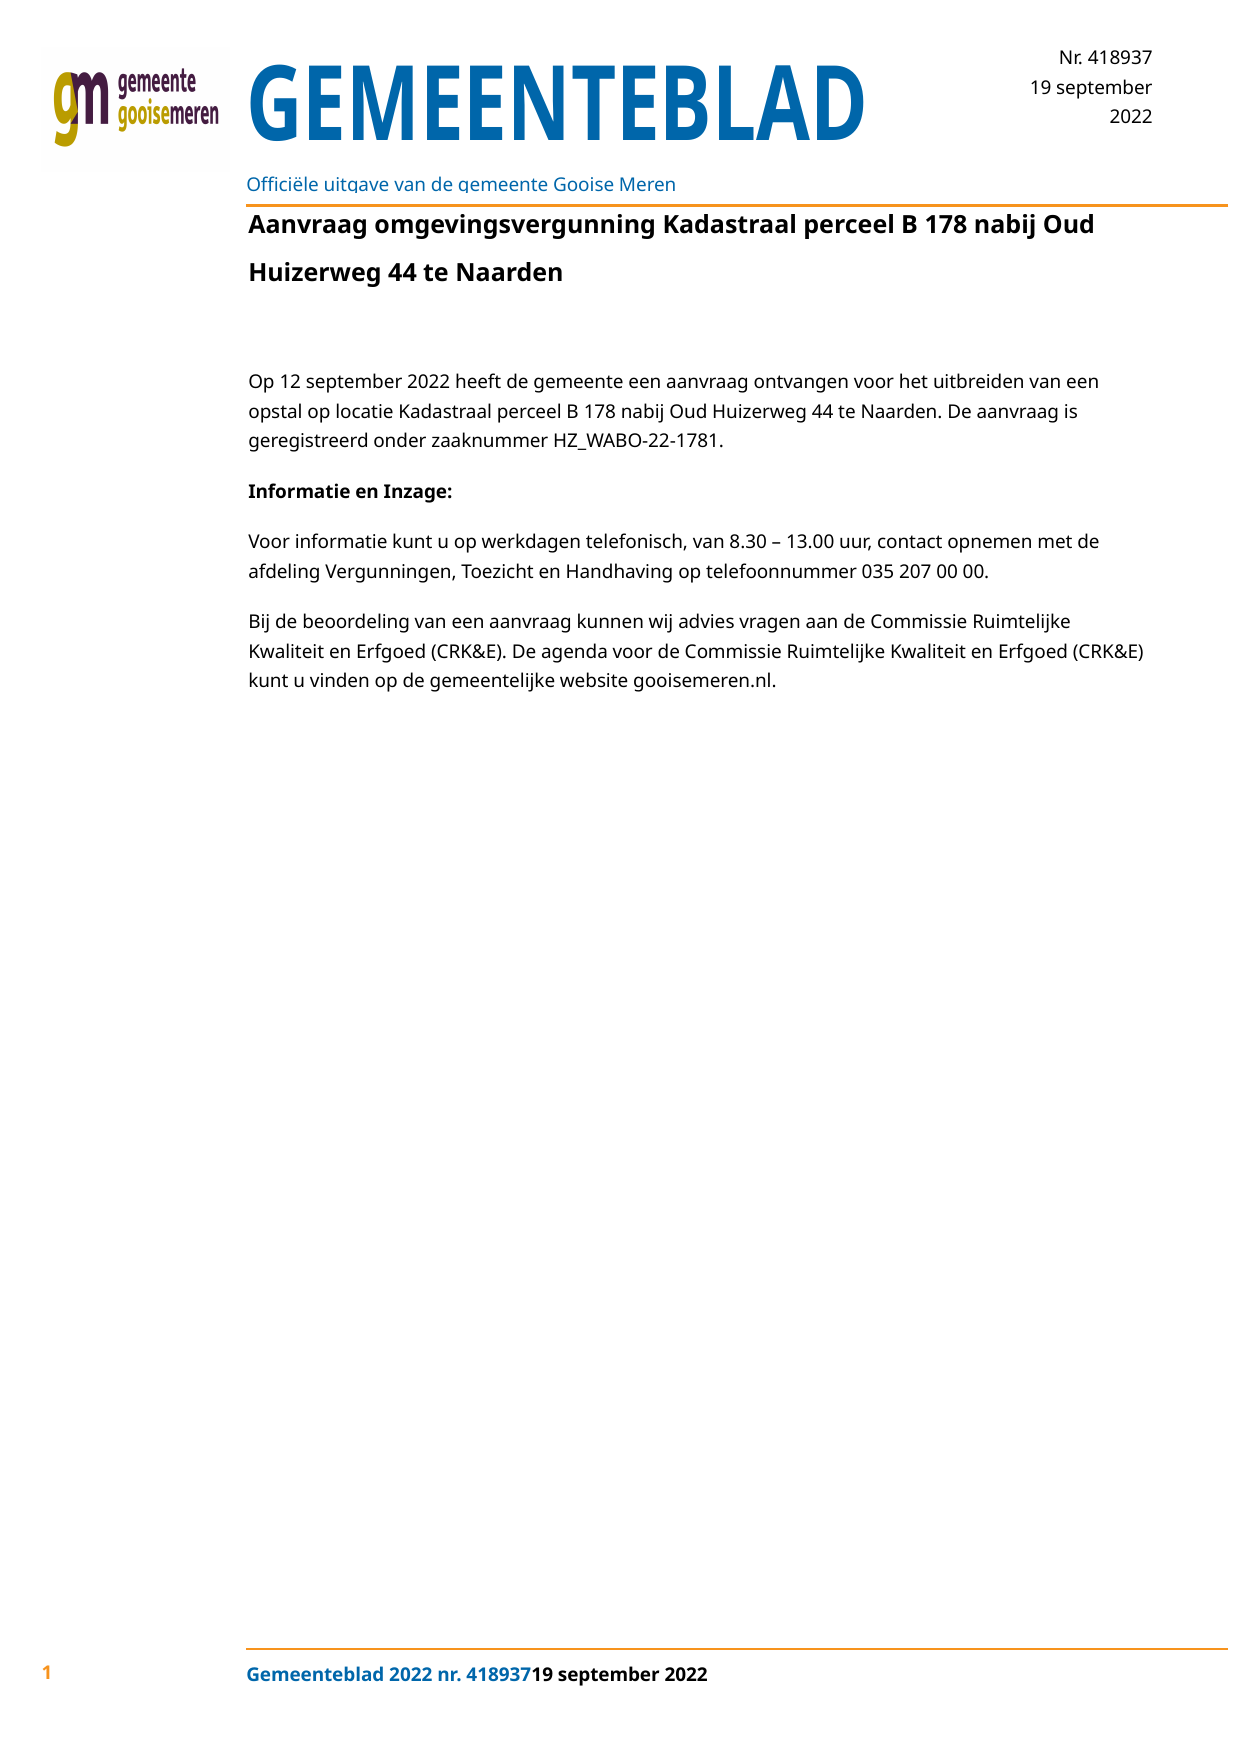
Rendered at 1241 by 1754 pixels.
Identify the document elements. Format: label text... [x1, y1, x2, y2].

picture [41, 47, 231, 172]
text Voor informatie kunt u op werkdagen telefonisch, van 8.30 – 13.00 uur, contact opnemen met de afdeling Vergunningen, Toezicht en Handhaving op telefoonnummer 035 207 00 00. [248, 528, 1152, 584]
text Aanvraag omgevingsvergunning Kadastraal perceel B 178 nabij Oud Huizerweg 44 te Naarden [248, 207, 1152, 288]
text Op 12 september 2022 heeft de gemeente een aanvraag ontvangen voor het uitbreiden van een opstal op locatie Kadastraal perceel B 178 nabij Oud Huizerweg 44 te Naarden. De aanvraag is geregistreerd onder zaaknummer HZ_WABO-22-1781. [248, 368, 1152, 453]
text Informatie en Inzage: [248, 478, 1152, 504]
text Bij de beoordeling van een aanvraag kunnen wij advies vragen aan de Commissie Ruimtelijke Kwaliteit en Erfgoed (CRK&E). De agenda voor de Commissie Ruimtelijke Kwaliteit en Erfgoed (CRK&E) kunt u vinden op de gemeentelijke website gooisemeren.nl. [248, 608, 1152, 693]
